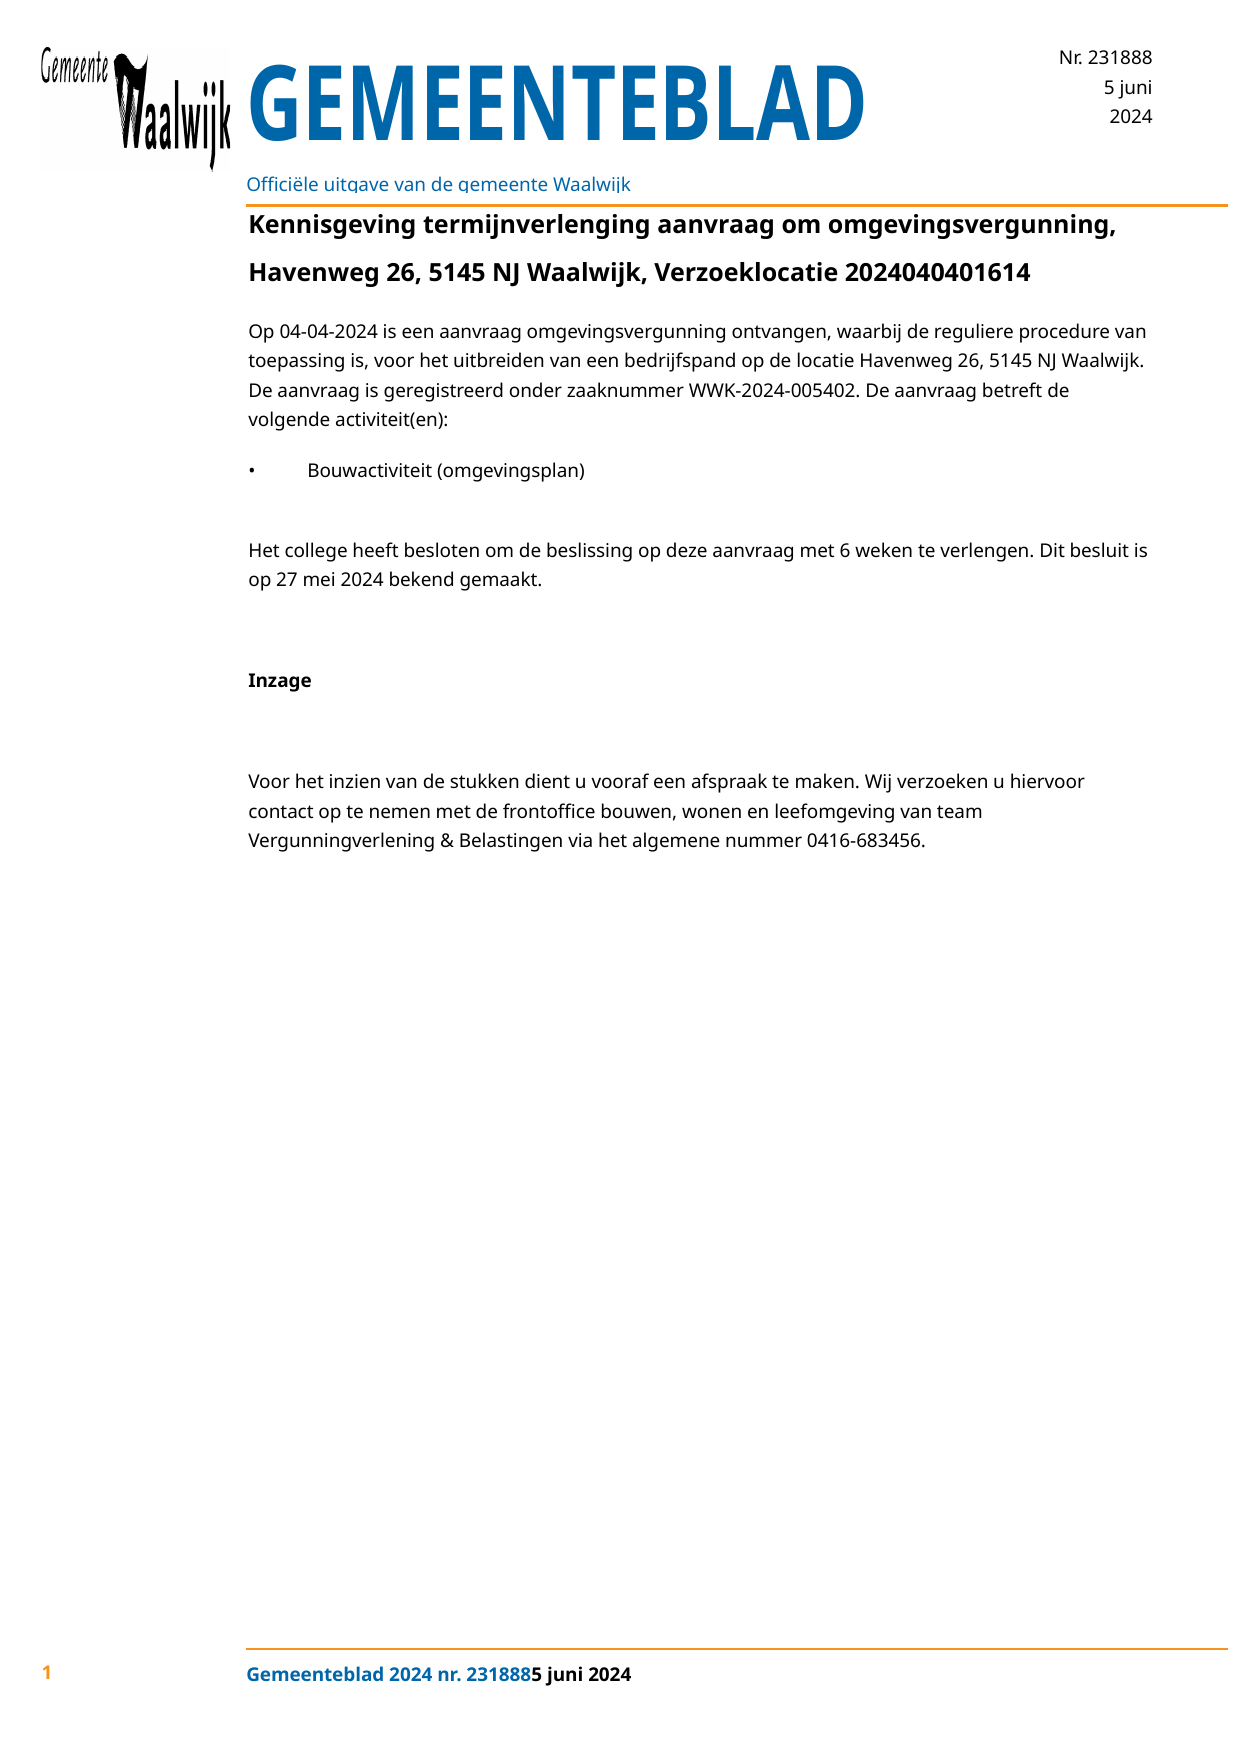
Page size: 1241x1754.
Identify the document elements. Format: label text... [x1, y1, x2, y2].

list Bouwactiviteit (omgevingsplan) [248, 457, 1152, 483]
picture [41, 47, 231, 172]
text Op 04-04-2024 is een aanvraag omgevingsvergunning ontvangen, waarbij de reguliere procedure van toepassing is, voor het uitbreiden van een bedrijfspand op de locatie Havenweg 26, 5145 NJ Waalwijk. De aanvraag is geregistreerd onder zaaknummer WWK-2024-005402. De aanvraag betreft de volgende activiteit(en): [248, 318, 1152, 432]
text Voor het inzien van de stukken dient u vooraf een afspraak te maken. Wij verzoeken u hiervoor contact op te nemen met de frontoffice bouwen, wonen en leefomgeving van team Vergunningverlening & Belastingen via het algemene nummer 0416-683456. [248, 768, 1152, 853]
text Kennisgeving termijnverlenging aanvraag om omgevingsvergunning, Havenweg 26, 5145 NJ Waalwijk, Verzoeklocatie 2024040401614 [248, 207, 1152, 288]
text Inzage [248, 667, 1152, 693]
text Het college heeft besloten om de beslissing op deze aanvraag met 6 weken te verlengen. Dit besluit is op 27 mei 2024 bekend gemaakt. [248, 537, 1152, 592]
